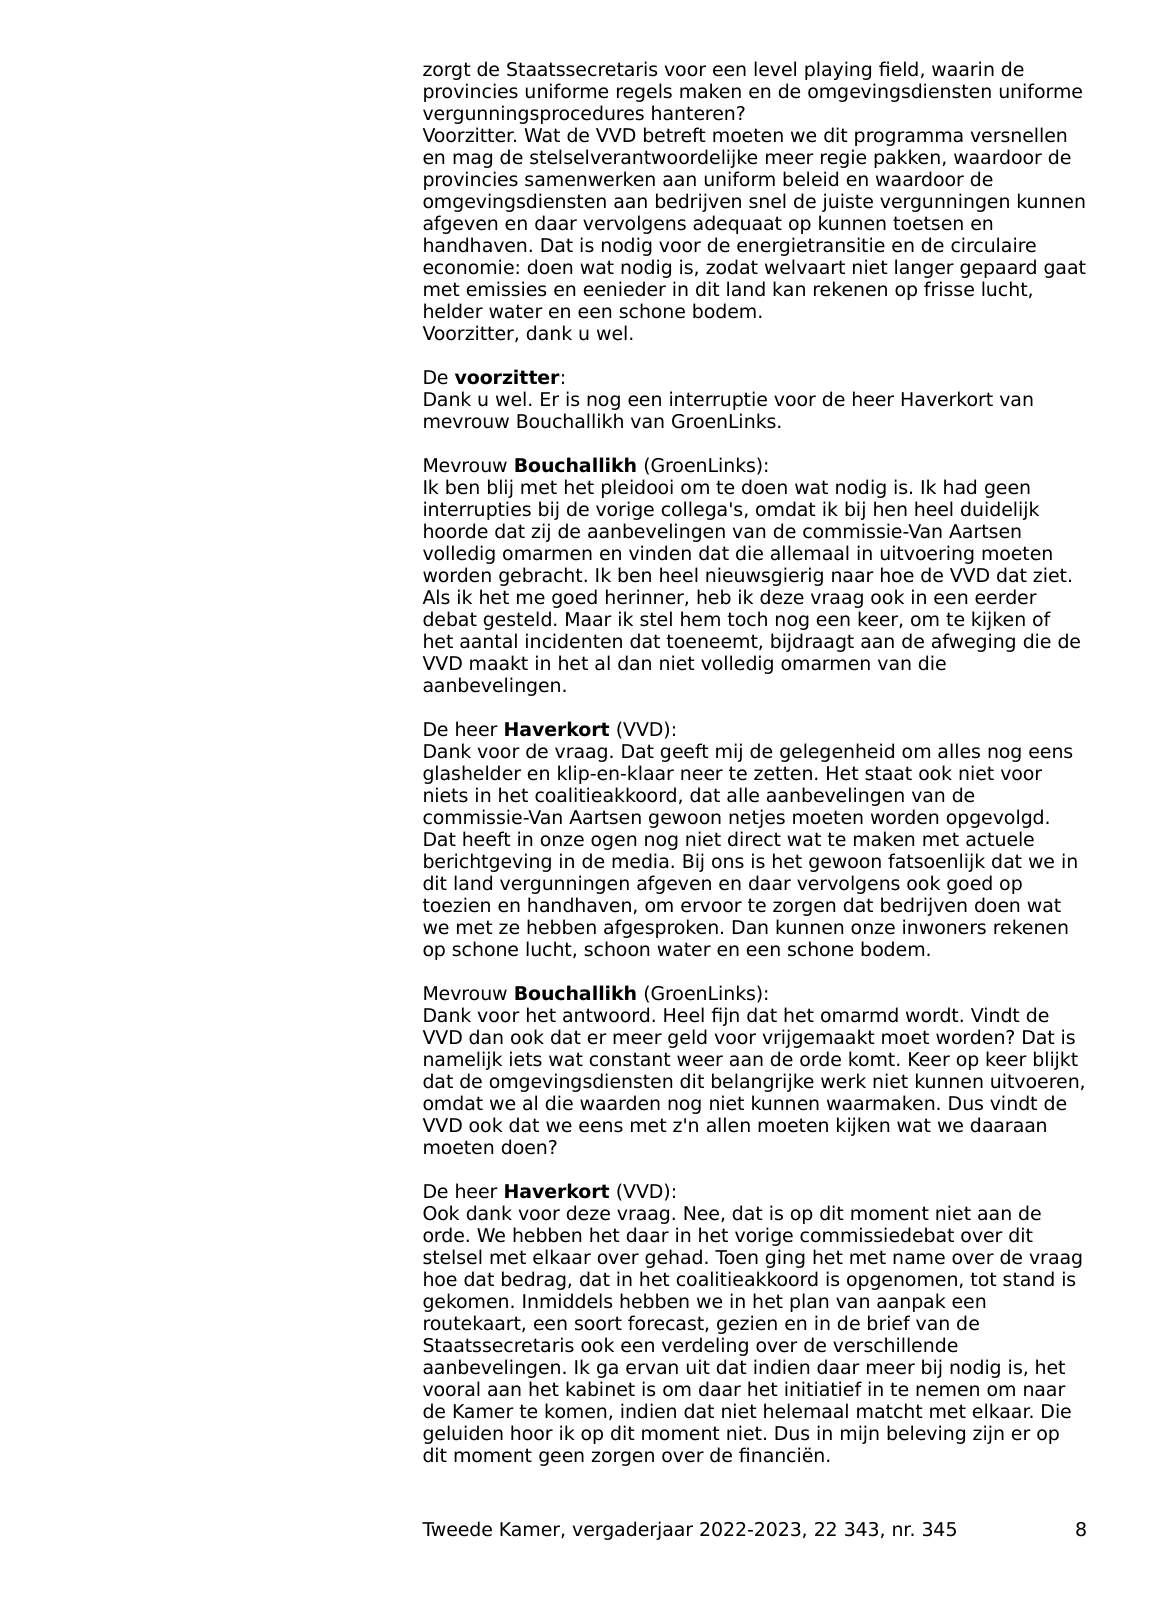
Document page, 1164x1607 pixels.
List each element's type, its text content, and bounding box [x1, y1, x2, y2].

text Voorzitter. Wat de VVD betreft moeten we dit programma versnellen en mag de stelselverantwoordelijke meer regie pakken, waardoor de provincies samenwerken aan uniform beleid en waardoor de omgevingsdiensten aan bedrijven snel de juiste vergunningen kunnen afgeven en daar vervolgens adequaat op kunnen toetsen en handhaven. Dat is nodig voor de energietransitie en de circulaire economie: doen wat nodig is, zodat welvaart niet langer gepaard gaat met emissies en eenieder in dit land kan rekenen op frisse lucht, helder water en een schone bodem. [422, 125, 1087, 323]
text De voorzitter: [422, 367, 1087, 389]
text De heer Haverkort (VVD): [422, 719, 1087, 741]
text De heer Haverkort (VVD): [422, 1181, 1087, 1203]
text Ook dank voor deze vraag. Nee, dat is op dit moment niet aan de orde. We hebben het daar in het vorige commissiedebat over dit stelsel met elkaar over gehad. Toen ging het met name over de vraag hoe dat bedrag, dat in het coalitieakkoord is opgenomen, tot stand is gekomen. Inmiddels hebben we in het plan van aanpak een routekaart, een soort forecast, gezien en in de brief van de Staatssecretaris ook een verdeling over de verschillende aanbevelingen. Ik ga ervan uit dat indien daar meer bij nodig is, het vooral aan het kabinet is om daar het initiatief in te nemen om naar de Kamer te komen, indien dat niet helemaal matcht met elkaar. Die geluiden hoor ik op dit moment niet. Dus in mijn beleving zijn er op dit moment geen zorgen over de financiën. [422, 1203, 1087, 1467]
text Ik ben blij met het pleidooi om te doen wat nodig is. Ik had geen interrupties bij de vorige collega's, omdat ik bij hen heel duidelijk hoorde dat zij de aanbevelingen van de commissie-Van Aartsen volledig omarmen en vinden dat die allemaal in uitvoering moeten worden gebracht. Ik ben heel nieuwsgierig naar hoe de VVD dat ziet. Als ik het me goed herinner, heb ik deze vraag ook in een eerder debat gesteld. Maar ik stel hem toch nog een keer, om te kijken of het aantal incidenten dat toeneemt, bijdraagt aan de afweging die de VVD maakt in het al dan niet volledig omarmen van die aanbevelingen. [422, 477, 1087, 697]
text Dank voor het antwoord. Heel fijn dat het omarmd wordt. Vindt de VVD dan ook dat er meer geld voor vrijgemaakt moet worden? Dat is namelijk iets wat constant weer aan de orde komt. Keer op keer blijkt dat de omgevingsdiensten dit belangrijke werk niet kunnen uitvoeren, omdat we al die waarden nog niet kunnen waarmaken. Dus vindt de VVD ook dat we eens met z'n allen moeten kijken wat we daaraan moeten doen? [422, 1005, 1087, 1159]
text Dank u wel. Er is nog een interruptie voor de heer Haverkort van mevrouw Bouchallikh van GroenLinks. [422, 389, 1087, 433]
text Dank voor de vraag. Dat geeft mij de gelegenheid om alles nog eens glashelder en klip-en-klaar neer te zetten. Het staat ook niet voor niets in het coalitieakkoord, dat alle aanbevelingen van de commissie-Van Aartsen gewoon netjes moeten worden opgevolgd. Dat heeft in onze ogen nog niet direct wat te maken met actuele berichtgeving in de media. Bij ons is het gewoon fatsoenlijk dat we in dit land vergunningen afgeven en daar vervolgens ook goed op toezien en handhaven, om ervoor te zorgen dat bedrijven doen wat we met ze hebben afgesproken. Dan kunnen onze inwoners rekenen op schone lucht, schoon water en een schone bodem. [422, 741, 1087, 961]
text Mevrouw Bouchallikh (GroenLinks): [422, 983, 1087, 1005]
text Mevrouw Bouchallikh (GroenLinks): [422, 455, 1087, 477]
text Voorzitter, dank u wel. [422, 323, 1087, 345]
text zorgt de Staatssecretaris voor een level playing field, waarin de provincies uniforme regels maken en de omgevingsdiensten uniforme vergunningsprocedures hanteren? [422, 59, 1087, 125]
